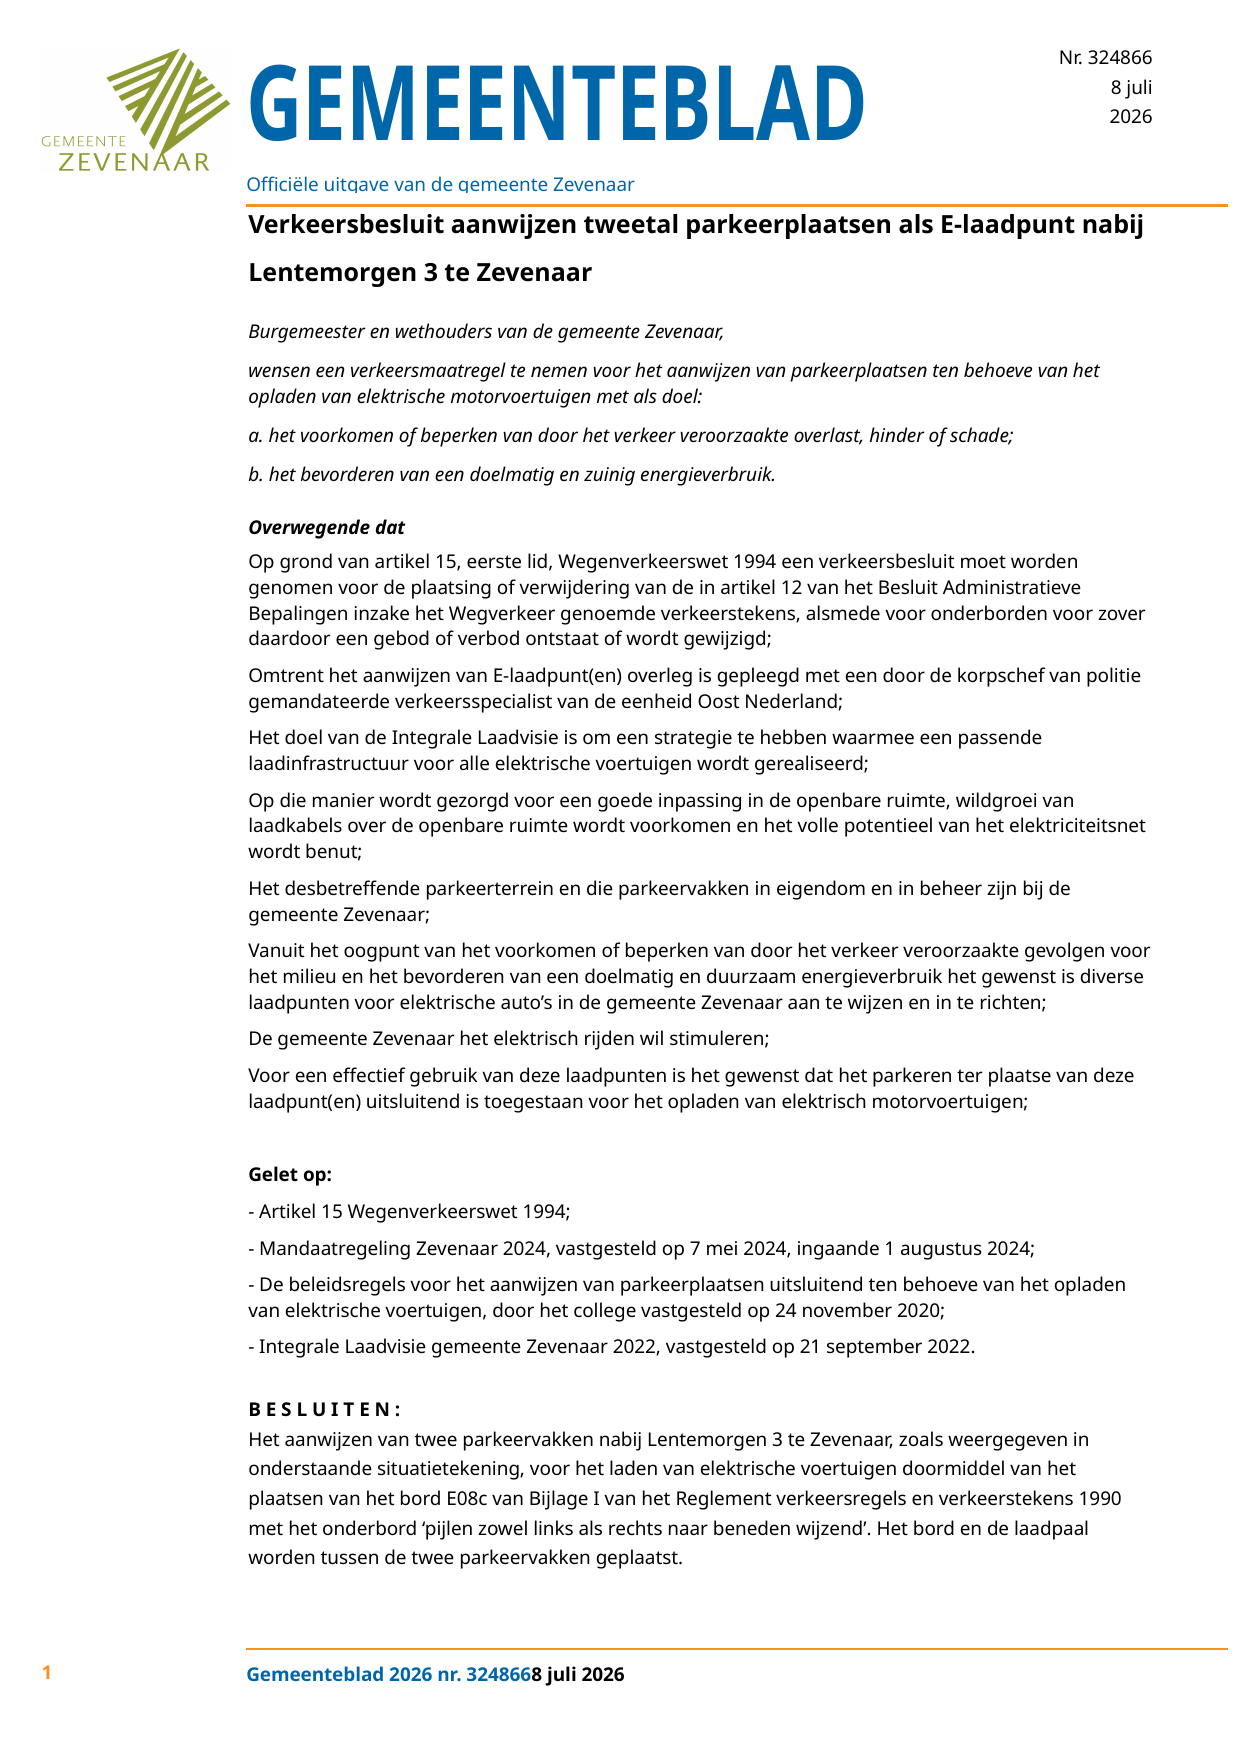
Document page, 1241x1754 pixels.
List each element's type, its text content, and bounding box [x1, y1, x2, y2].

text B E S L U I T E N : [248, 1396, 1152, 1422]
text a. het voorkomen of beperken van door het verkeer veroorzaakte overlast, hinder of schade; [248, 422, 1152, 448]
text Verkeersbesluit aanwijzen tweetal parkeerplaatsen als E-laadpunt nabij Lentemorgen 3 te Zevenaar [248, 207, 1152, 288]
text Omtrent het aanwijzen van E-laadpunt(en) overleg is gepleegd met een door de korpschef van politie gemandateerde verkeersspecialist van de eenheid Oost Nederland; [248, 662, 1152, 714]
text - Integrale Laadvisie gemeente Zevenaar 2022, vastgesteld op 21 september 2022. [248, 1334, 1152, 1359]
text Op grond van artikel 15, eerste lid, Wegenverkeerswet 1994 een verkeersbesluit moet worden genomen voor de plaatsing of verwijdering van de in artikel 12 van het Besluit Administratieve Bepalingen inzake het Wegverkeer genoemde verkeerstekens, alsmede voor onderborden voor zover daardoor een gebod of verbod ontstaat of wordt gewijzigd; [248, 548, 1152, 651]
text Vanuit het oogpunt van het voorkomen of beperken van door het verkeer veroorzaakte gevolgen voor het milieu en het bevorderen van een doelmatig en duurzaam energieverbruik het gewenst is diverse laadpunten voor elektrische auto’s in de gemeente Zevenaar aan te wijzen en in te richten; [248, 937, 1152, 1015]
text Voor een effectief gebruik van deze laadpunten is het gewenst dat het parkeren ter plaatse van deze laadpunt(en) uitsluitend is toegestaan voor het opladen van elektrisch motorvoertui­gen; [248, 1062, 1152, 1114]
text - De beleidsregels voor het aanwijzen van parkeerplaatsen uitsluitend ten behoeve van het opladen van elektrische voertuigen, door het college vastgesteld op 24 november 2020; [248, 1271, 1152, 1323]
text wensen een verkeersmaatregel te nemen voor het aanwijzen van parkeerplaatsen ten behoeve van het opladen van elektrische motorvoertuigen met als doel: [248, 357, 1152, 409]
picture [41, 47, 231, 172]
text b. het bevorderen van een doelmatig en zuinig energieverbruik. [248, 461, 1152, 487]
text Overwegende dat [248, 514, 1152, 540]
text De gemeente Zevenaar het elektrisch rijden wil stimuleren; [248, 1026, 1152, 1051]
text Gelet op: [248, 1161, 1152, 1187]
text Op die manier wordt gezorgd voor een goede inpassing in de openbare ruimte, wildgroei van laadkabels over de openbare ruimte wordt voorkomen en het volle potentieel van het elektriciteitsnet wordt benut; [248, 787, 1152, 864]
text Het desbetreffende parkeerterrein en die parkeervakken in eigendom en in beheer zijn bij de gemeente Zevenaar; [248, 875, 1152, 927]
text Het aanwijzen van twee parkeervakken nabij Lentemorgen 3 te Zevenaar, zoals weergegeven in onderstaande situatietekening, voor het laden van elektrische voertuigen doormiddel van het plaatsen van het bord E08c van Bijlage I van het Reglement verkeersregels en verkeerstekens 1990 met het onderbord ‘pijlen zowel links als rechts naar beneden wijzend’. Het bord en de laadpaal worden tussen de twee parkeervakken geplaatst. [248, 1426, 1152, 1570]
text Het doel van de Integrale Laadvisie is om een strategie te hebben waarmee een passende laadinfrastructuur voor alle elektrische voertuigen wordt gerealiseerd; [248, 724, 1152, 776]
text - Artikel 15 Wegenverkeerswet 1994; [248, 1198, 1152, 1224]
text - Mandaatregeling Zevenaar 2024, vastgesteld op 7 mei 2024, ingaande 1 augustus 2024; [248, 1235, 1152, 1260]
text Burgemeester en wethouders van de gemeente Zevenaar, [248, 318, 1152, 344]
